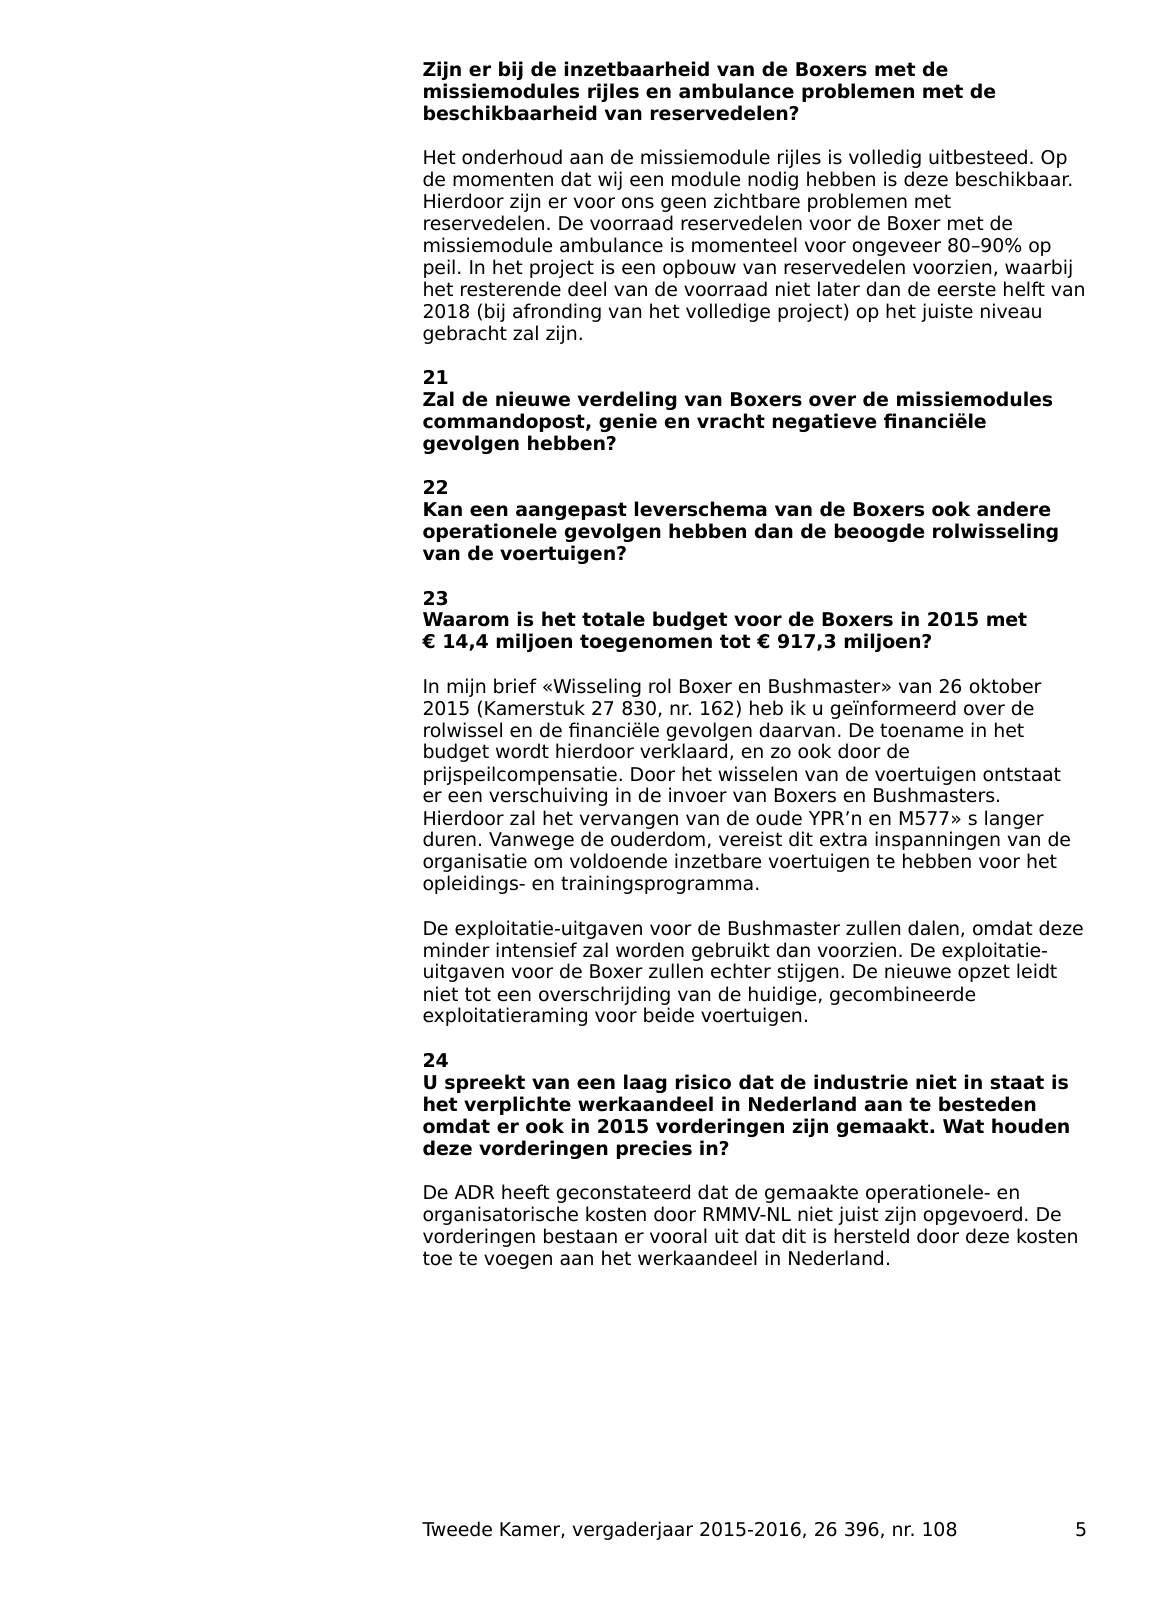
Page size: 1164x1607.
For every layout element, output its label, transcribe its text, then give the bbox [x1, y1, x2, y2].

text 22 [422, 477, 1087, 499]
text Waarom is het totale budget voor de Boxers in 2015 met € 14,4 miljoen toegenomen tot € 917,3 miljoen? [422, 609, 1087, 653]
text Kan een aangepast leverschema van de Boxers ook andere operationele gevolgen hebben dan de beoogde rolwisseling van de voertuigen? [422, 499, 1087, 565]
text Het onderhoud aan de missiemodule rijles is volledig uitbesteed. Op de momenten dat wij een module nodig hebben is deze beschikbaar. Hierdoor zijn er voor ons geen zichtbare problemen met reservedelen. De voorraad reservedelen voor de Boxer met de missiemodule ambulance is momenteel voor ongeveer 80–90% op peil. In het project is een opbouw van reservedelen voorzien, waarbij het resterende deel van de voorraad niet later dan de eerste helft van 2018 (bij afronding van het volledige project) op het juiste niveau gebracht zal zijn. [422, 147, 1087, 345]
text De exploitatie-uitgaven voor de Bushmaster zullen dalen, omdat deze minder intensief zal worden gebruikt dan voorzien. De exploitatie-uitgaven voor de Boxer zullen echter stijgen. De nieuwe opzet leidt niet tot een overschrijding van de huidige, gecombineerde exploitatieraming voor beide voertuigen. [422, 917, 1087, 1027]
text In mijn brief «Wisseling rol Boxer en Bushmaster» van 26 oktober 2015 (Kamerstuk 27 830, nr. 162) heb ik u geïnformeerd over de rolwissel en de financiële gevolgen daarvan. De toename in het budget wordt hierdoor verklaard, en zo ook door de prijspeilcompensatie. Door het wisselen van de voertuigen ontstaat er een verschuiving in de invoer van Boxers en Bushmasters. Hierdoor zal het vervangen van de oude YPR’n en M577» s langer duren. Vanwege de ouderdom, vereist dit extra inspanningen van de organisatie om voldoende inzetbare voertuigen te hebben voor het opleidings- en trainingsprogramma. [422, 676, 1087, 895]
text 24 [422, 1049, 1087, 1072]
text 21 [422, 367, 1087, 389]
text Zal de nieuwe verdeling van Boxers over de missiemodules commandopost, genie en vracht negatieve financiële gevolgen hebben? [422, 389, 1087, 455]
text De ADR heeft geconstateerd dat de gemaakte operationele- en organisatorische kosten door RMMV-NL niet juist zijn opgevoerd. De vorderingen bestaan er vooral uit dat dit is hersteld door deze kosten toe te voegen aan het werkaandeel in Nederland. [422, 1182, 1087, 1269]
text U spreekt van een laag risico dat de industrie niet in staat is het verplichte werkaandeel in Nederland aan te besteden omdat er ook in 2015 vorderingen zijn gemaakt. Wat houden deze vorderingen precies in? [422, 1072, 1087, 1159]
text Zijn er bij de inzetbaarheid van de Boxers met de missiemodules rijles en ambulance problemen met de beschikbaarheid van reservedelen? [422, 59, 1087, 125]
text 23 [422, 587, 1087, 609]
